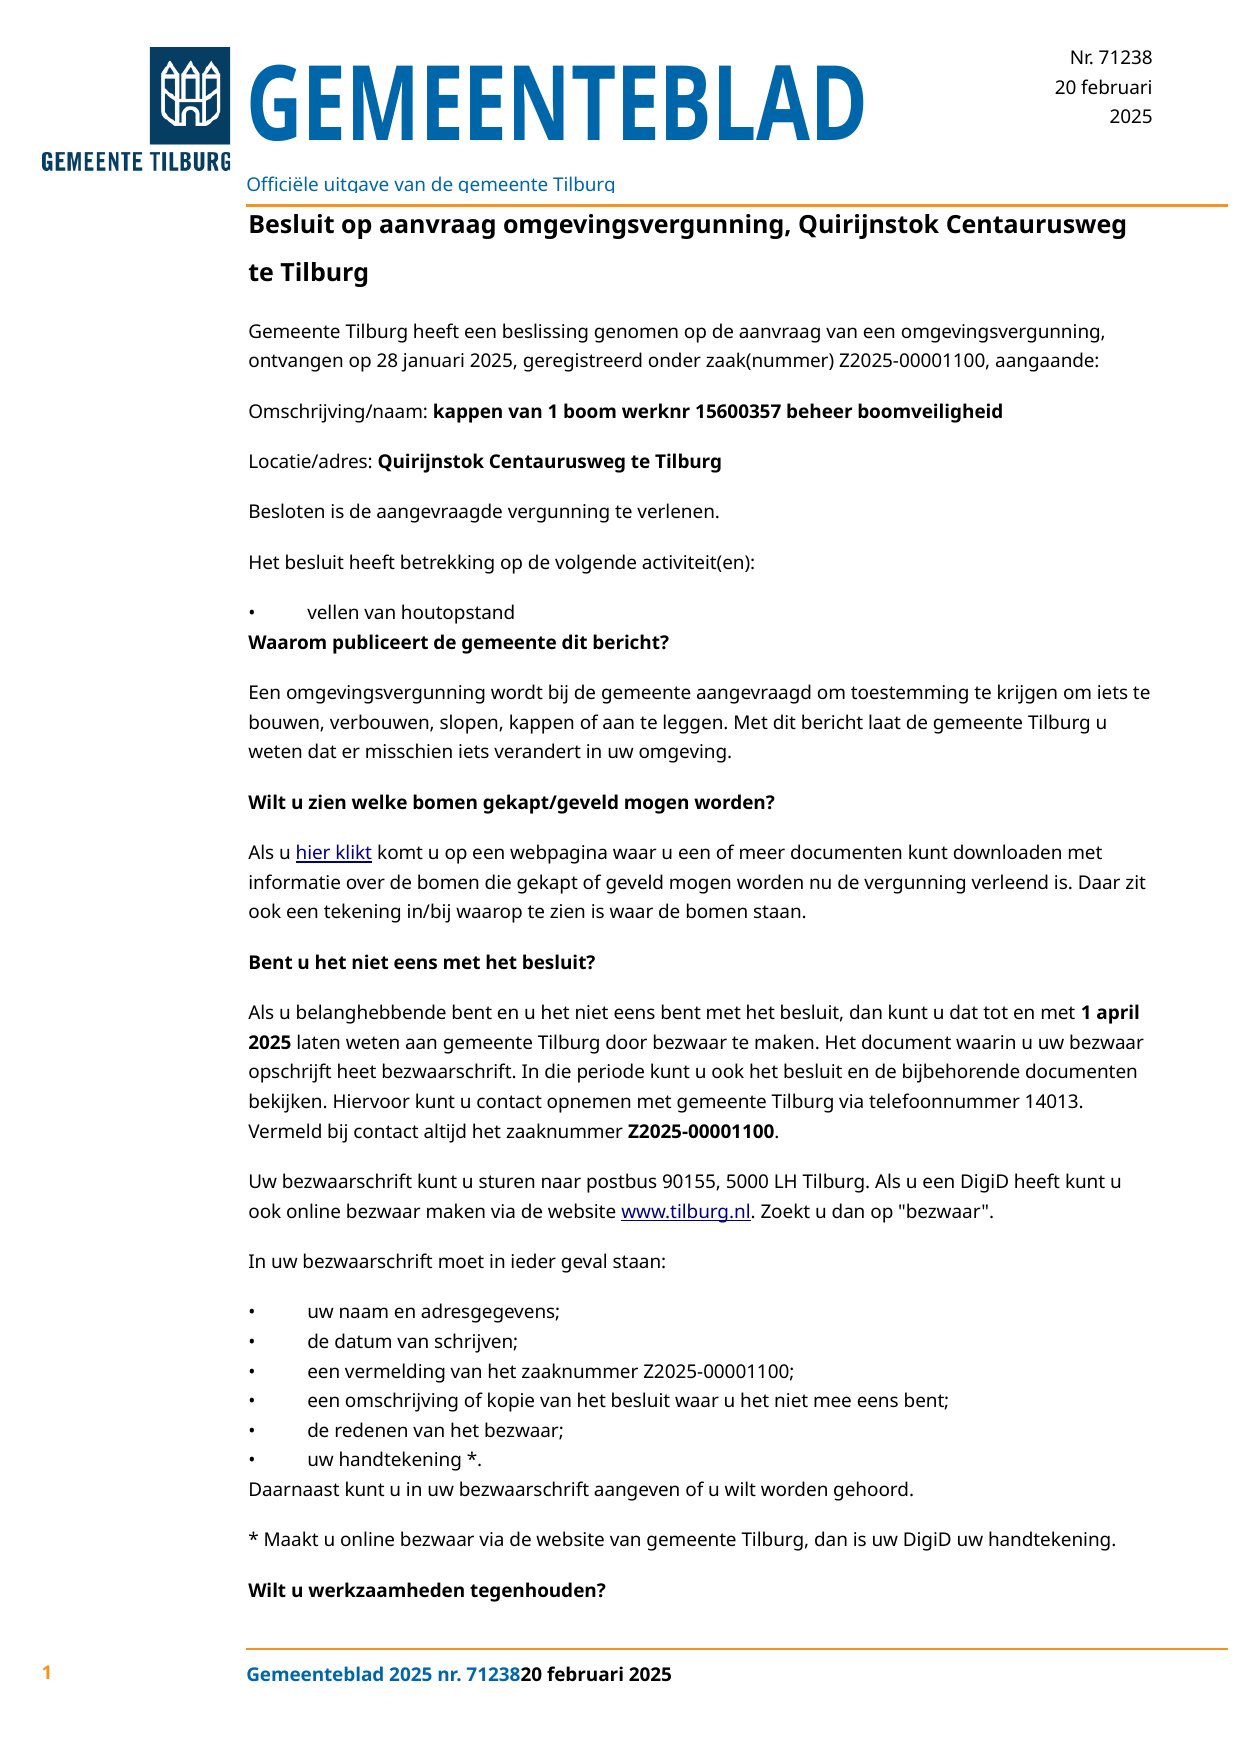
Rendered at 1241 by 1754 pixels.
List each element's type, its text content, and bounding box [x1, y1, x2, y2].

text Wilt u werkzaamheden tegenhouden? [248, 1577, 1152, 1603]
text In uw bezwaarschrift moet in ieder geval staan: [248, 1248, 1152, 1274]
list uw naam en adresgegevens; [248, 1299, 1152, 1324]
text Besloten is de aangevraagde vergunning te verlenen. [248, 499, 1152, 524]
list de redenen van het bezwaar; [248, 1417, 1152, 1443]
list vellen van houtopstand [248, 599, 1152, 625]
text Een omgevingsvergunning wordt bij de gemeente aangevraagd om toestemming te krijgen om iets te bouwen, verbouwen, slopen, kappen of aan te leggen. Met dit bericht laat de gemeente Tilburg u weten dat er misschien iets verandert in uw omgeving. [248, 679, 1152, 764]
text Als u belanghebbende bent en u het niet eens bent met het besluit, dan kunt u dat tot en met 1 april 2025 laten weten aan gemeente Tilburg door bezwaar te maken. Het document waarin u uw bezwaar opschrijft heet bezwaarschrift. In die periode kunt u ook het besluit en de bijbehorende documenten bekijken. Hiervoor kunt u contact opnemen met gemeente Tilburg via telefoonnummer 14013. Vermeld bij contact altijd het zaaknummer Z2025-00001100. [248, 999, 1152, 1144]
text Waarom publiceert de gemeente dit bericht? [248, 629, 1152, 655]
text Daarnaast kunt u in uw bezwaarschrift aangeven of u wilt worden gehoord. [248, 1476, 1152, 1502]
list een omschrijving of kopie van het besluit waar u het niet mee eens bent; [248, 1387, 1152, 1413]
text Wilt u zien welke bomen gekapt/geveld mogen worden? [248, 789, 1152, 815]
text Besluit op aanvraag omgevingsvergunning, Quirijnstok Centaurusweg te Tilburg [248, 207, 1152, 288]
text Uw bezwaarschrift kunt u sturen naar postbus 90155, 5000 LH Tilburg. Als u een DigiD heeft kunt u ook online bezwaar maken via de website www.tilburg.nl. Zoekt u dan op "bezwaar". [248, 1168, 1152, 1224]
text Omschrijving/naam: kappen van 1 boom werknr 15600357 beheer boomveiligheid [248, 398, 1152, 424]
list de datum van schrijven; [248, 1328, 1152, 1354]
picture [41, 47, 231, 172]
text Gemeente Tilburg heeft een beslissing genomen op de aanvraag van een omgevingsvergunning, ontvangen op 28 januari 2025, geregistreerd onder zaak(nummer) Z2025-00001100, aangaande: [248, 318, 1152, 373]
list een vermelding van het zaaknummer Z2025-00001100; [248, 1358, 1152, 1384]
text Locatie/adres: Quirijnstok Centaurusweg te Tilburg [248, 448, 1152, 474]
text Het besluit heeft betrekking op de volgende activiteit(en): [248, 549, 1152, 575]
text * Maakt u online bezwaar via de website van gemeente Tilburg, dan is uw DigiD uw handtekening. [248, 1527, 1152, 1552]
text Als u hier klikt komt u op een webpagina waar u een of meer documenten kunt downloaden met informatie over de bomen die gekapt of geveld mogen worden nu de vergunning verleend is. Daar zit ook een tekening in/bij waarop te zien is waar de bomen staan. [248, 839, 1152, 924]
list uw handtekening *. [248, 1447, 1152, 1472]
text Bent u het niet eens met het besluit? [248, 949, 1152, 975]
